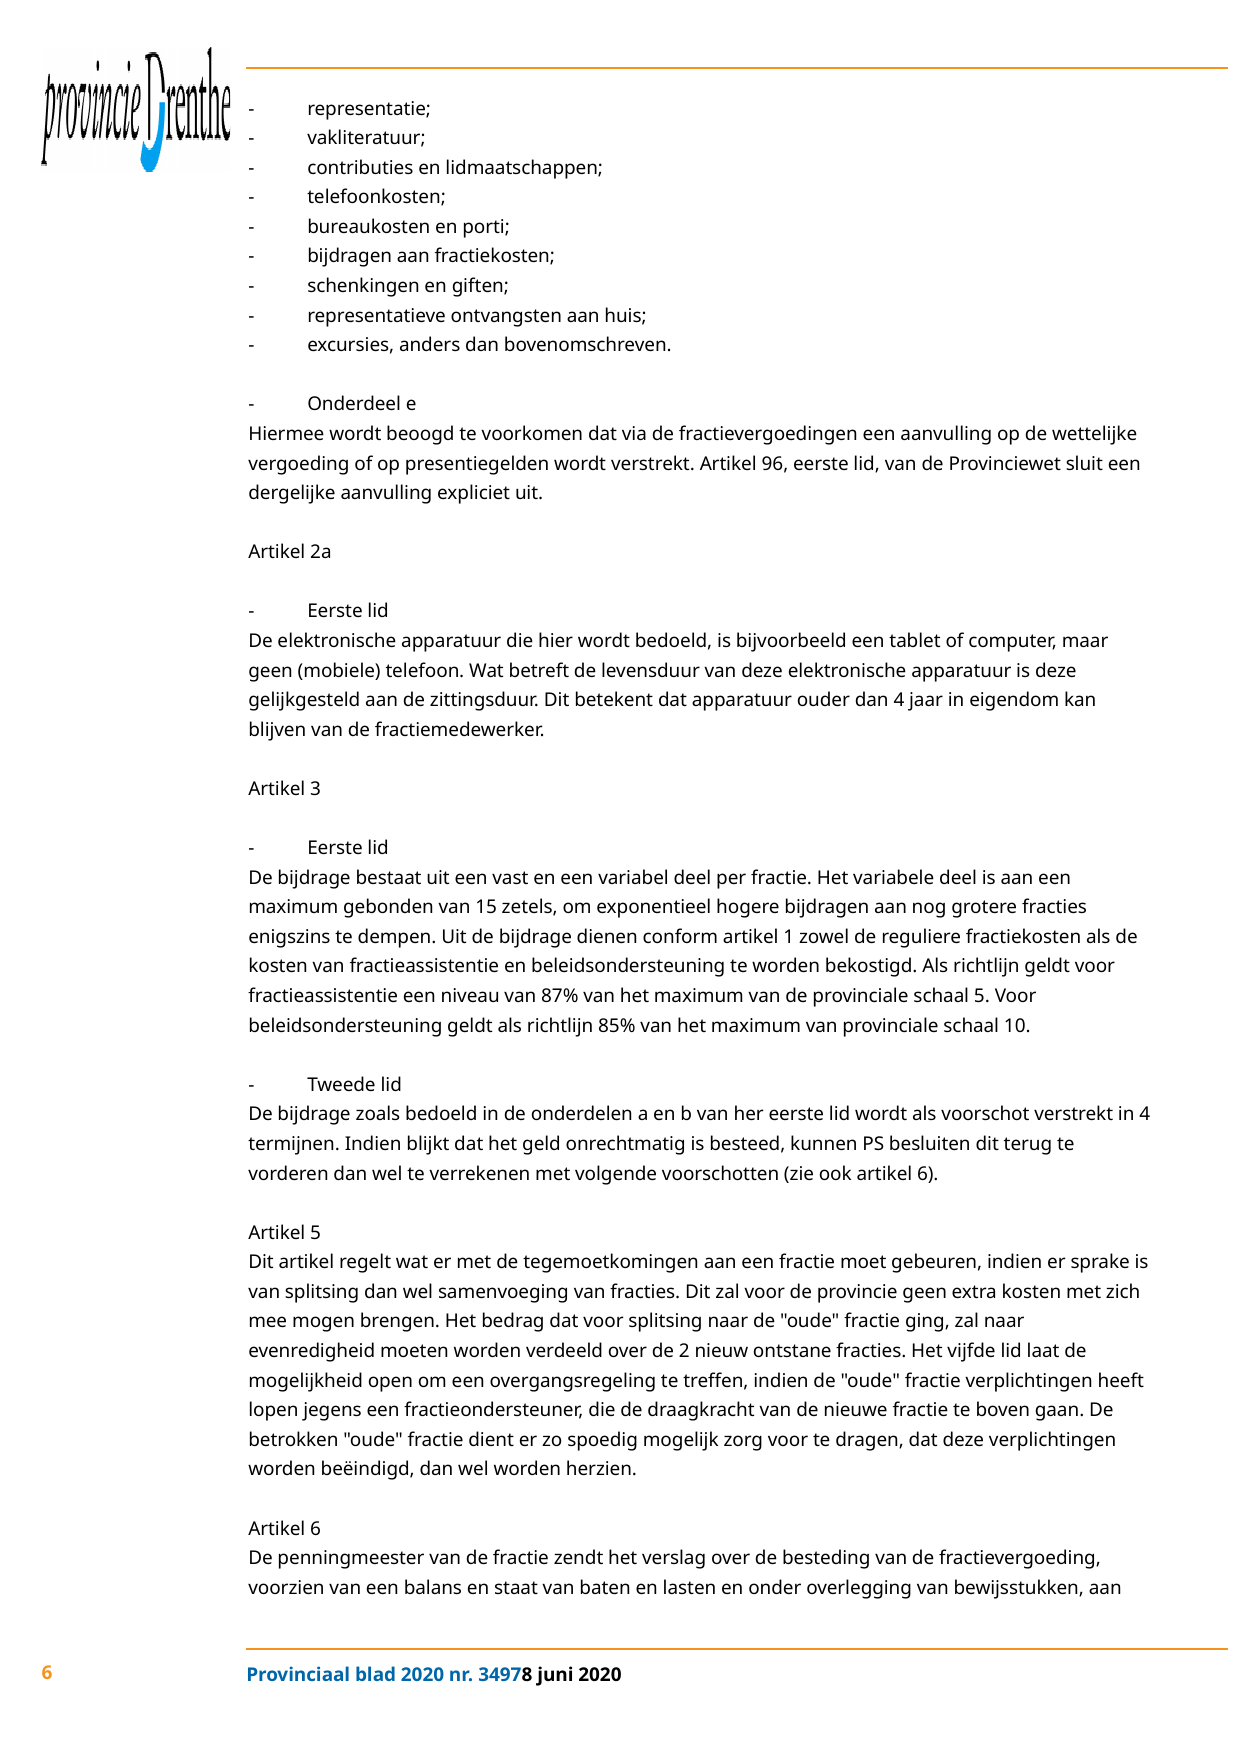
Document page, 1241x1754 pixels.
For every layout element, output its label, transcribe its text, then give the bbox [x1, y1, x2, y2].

list bijdragen aan fractiekosten; [248, 243, 1152, 268]
picture [41, 47, 231, 172]
text Artikel 3 [248, 775, 1152, 801]
text De bijdrage zoals bedoeld in de onderdelen a en b van her eerste lid wordt als voorschot verstrekt in 4 termijnen. Indien blijkt dat het geld onrechtmatig is besteed, kunnen PS besluiten dit terug te vorderen dan wel te verrekenen met volgende voorschotten (zie ook artikel 6). [248, 1101, 1152, 1186]
text De penningmeester van de fractie zendt het verslag over de besteding van de fractievergoeding, voorzien van een balans en staat van baten en lasten en onder overlegging van bewijsstukken, aan [248, 1544, 1152, 1600]
list excursies, anders dan bovenomschreven. [248, 331, 1152, 357]
text Artikel 2a [248, 538, 1152, 564]
list telefoonkosten; [248, 183, 1152, 209]
list representatieve ontvangsten aan huis; [248, 302, 1152, 328]
text Dit artikel regelt wat er met de tegemoetkomingen aan een fractie moet gebeuren, indien er sprake is van splitsing dan wel samenvoeging van fracties. Dit zal voor de provincie geen extra kosten met zich mee mogen brengen. Het bedrag dat voor splitsing naar de "oude" fractie ging, zal naar evenredigheid moeten worden verdeeld over de 2 nieuw ontstane fracties. Het vijfde lid laat de mogelijkheid open om een overgangsregeling te treffen, indien de "oude" fractie verplichtingen heeft lopen jegens een fractieondersteuner, die de draagkracht van de nieuwe fractie te boven gaan. De betrokken "oude" fractie dient er zo spoedig mogelijk zorg voor te dragen, dat deze verplichtingen worden beëindigd, dan wel worden herzien. [248, 1248, 1152, 1481]
list contributies en lidmaatschappen; [248, 154, 1152, 180]
list schenkingen en giften; [248, 272, 1152, 298]
list Onderdeel e [248, 391, 1152, 416]
list Eerste lid [248, 834, 1152, 860]
text Hiermee wordt beoogd te voorkomen dat via de fractievergoedingen een aanvulling op de wettelijke vergoeding of op presentiegelden wordt verstrekt. Artikel 96, eerste lid, van de Provinciewet sluit een dergelijke aanvulling expliciet uit. [248, 420, 1152, 505]
list Tweede lid [248, 1071, 1152, 1097]
list Eerste lid [248, 598, 1152, 623]
text Artikel 5 [248, 1219, 1152, 1245]
text Artikel 6 [248, 1515, 1152, 1541]
text De bijdrage bestaat uit een vast en een variabel deel per fractie. Het variabele deel is aan een maximum gebonden van 15 zetels, om exponentieel hogere bijdragen aan nog grotere fracties enigszins te dempen. Uit de bijdrage dienen conform artikel 1 zowel de reguliere fractiekosten als de kosten van fractieassistentie en beleidsondersteuning te worden bekostigd. Als richtlijn geldt voor fractieassistentie een niveau van 87% van het maximum van de provinciale schaal 5. Voor beleidsondersteuning geldt als richtlijn 85% van het maximum van provinciale schaal 10. [248, 864, 1152, 1038]
list bureaukosten en porti; [248, 213, 1152, 239]
list representatie; [248, 95, 1152, 121]
list vakliteratuur; [248, 124, 1152, 150]
text De elektronische apparatuur die hier wordt bedoeld, is bijvoorbeeld een tablet of computer, maar geen (mobiele) telefoon. Wat betreft de levensduur van deze elektronische apparatuur is deze gelijkgesteld aan de zittingsduur. Dit betekent dat apparatuur ouder dan 4 jaar in eigendom kan blijven van de fractiemedewerker. [248, 627, 1152, 742]
